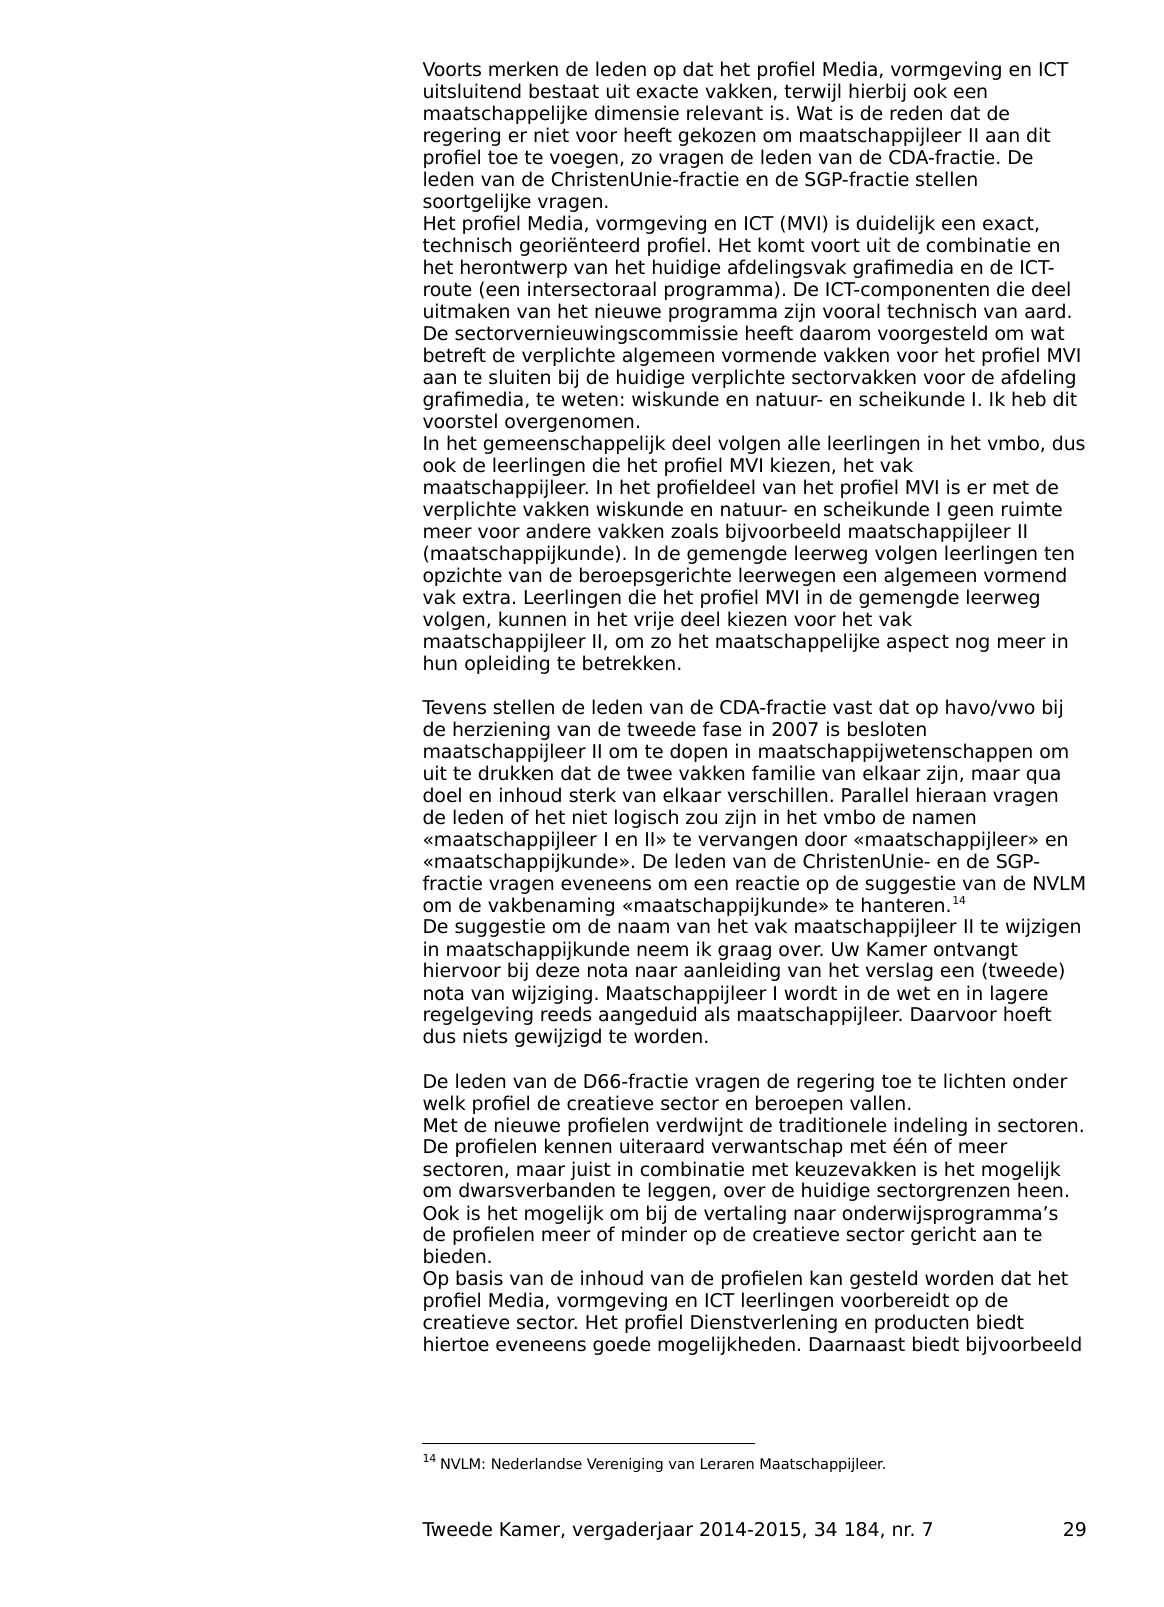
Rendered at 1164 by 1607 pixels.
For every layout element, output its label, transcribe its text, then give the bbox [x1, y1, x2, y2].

text De suggestie om de naam van het vak maatschappijleer II te wijzigen in maatschappijkunde neem ik graag over. Uw Kamer ontvangt hiervoor bij deze nota naar aanleiding van het verslag een (tweede) nota van wijziging. Maatschappijleer I wordt in de wet en in lagere regelgeving reeds aangeduid als maatschappijleer. Daarvoor hoeft dus niets gewijzigd te worden. [422, 916, 1087, 1048]
text In het gemeenschappelijk deel volgen alle leerlingen in het vmbo, dus ook de leerlingen die het profiel MVI kiezen, het vak maatschappijleer. In het profieldeel van het profiel MVI is er met de verplichte vakken wiskunde en natuur- en scheikunde I geen ruimte meer voor andere vakken zoals bijvoorbeeld maatschappijleer II (maatschappijkunde). In de gemengde leerweg volgen leerlingen ten opzichte van de beroepsgerichte leerwegen een algemeen vormend vak extra. Leerlingen die het profiel MVI in de gemengde leerweg volgen, kunnen in het vrije deel kiezen voor het vak maatschappijleer II, om zo het maatschappelijke aspect nog meer in hun opleiding te betrekken. [422, 433, 1087, 674]
text NVLM: Nederlandse Vereniging van Leraren Maatschappijleer. [422, 1452, 1087, 1474]
text Het profiel Media, vormgeving en ICT (MVI) is duidelijk een exact, technisch georiënteerd profiel. Het komt voort uit de combinatie en het herontwerp van het huidige afdelingsvak grafimedia en de ICT-route (een intersectoraal programma). De ICT-componenten die deel uitmaken van het nieuwe programma zijn vooral technisch van aard. De sectorvernieuwingscommissie heeft daarom voorgesteld om wat betreft de verplichte algemeen vormende vakken voor het profiel MVI aan te sluiten bij de huidige verplichte sectorvakken voor de afdeling grafimedia, te weten: wiskunde en natuur- en scheikunde I. Ik heb dit voorstel overgenomen. [422, 213, 1087, 433]
text Voorts merken de leden op dat het profiel Media, vormgeving en ICT uitsluitend bestaat uit exacte vakken, terwijl hierbij ook een maatschappelijke dimensie relevant is. Wat is de reden dat de regering er niet voor heeft gekozen om maatschappijleer II aan dit profiel toe te voegen, zo vragen de leden van de CDA-fractie. De leden van de ChristenUnie-fractie en de SGP-fractie stellen soortgelijke vragen. [422, 59, 1087, 213]
text De leden van de D66-fractie vragen de regering toe te lichten onder welk profiel de creatieve sector en beroepen vallen. [422, 1071, 1087, 1114]
text Met de nieuwe profielen verdwijnt de traditionele indeling in sectoren. De profielen kennen uiteraard verwantschap met één of meer sectoren, maar juist in combinatie met keuzevakken is het mogelijk om dwarsverbanden te leggen, over de huidige sectorgrenzen heen. Ook is het mogelijk om bij de vertaling naar onderwijsprogramma’s de profielen meer of minder op de creatieve sector gericht aan te bieden. [422, 1114, 1087, 1268]
text Tevens stellen de leden van de CDA-fractie vast dat op havo/vwo bij de herziening van de tweede fase in 2007 is besloten maatschappijleer II om te dopen in maatschappijwetenschappen om uit te drukken dat de twee vakken familie van elkaar zijn, maar qua doel en inhoud sterk van elkaar verschillen. Parallel hieraan vragen de leden of het niet logisch zou zijn in het vmbo de namen «maatschappijleer I en II» te vervangen door «maatschappijleer» en «maatschappijkunde». De leden van de ChristenUnie- en de SGP-fractie vragen eveneens om een reactie op de suggestie van de NVLM om de vakbenaming «maatschappijkunde» te hanteren. [422, 697, 1087, 916]
text Op basis van de inhoud van de profielen kan gesteld worden dat het profiel Media, vormgeving en ICT leerlingen voorbereidt op de creatieve sector. Het profiel Dienstverlening en producten biedt hiertoe eveneens goede mogelijkheden. Daarnaast biedt bijvoorbeeld [422, 1268, 1087, 1356]
